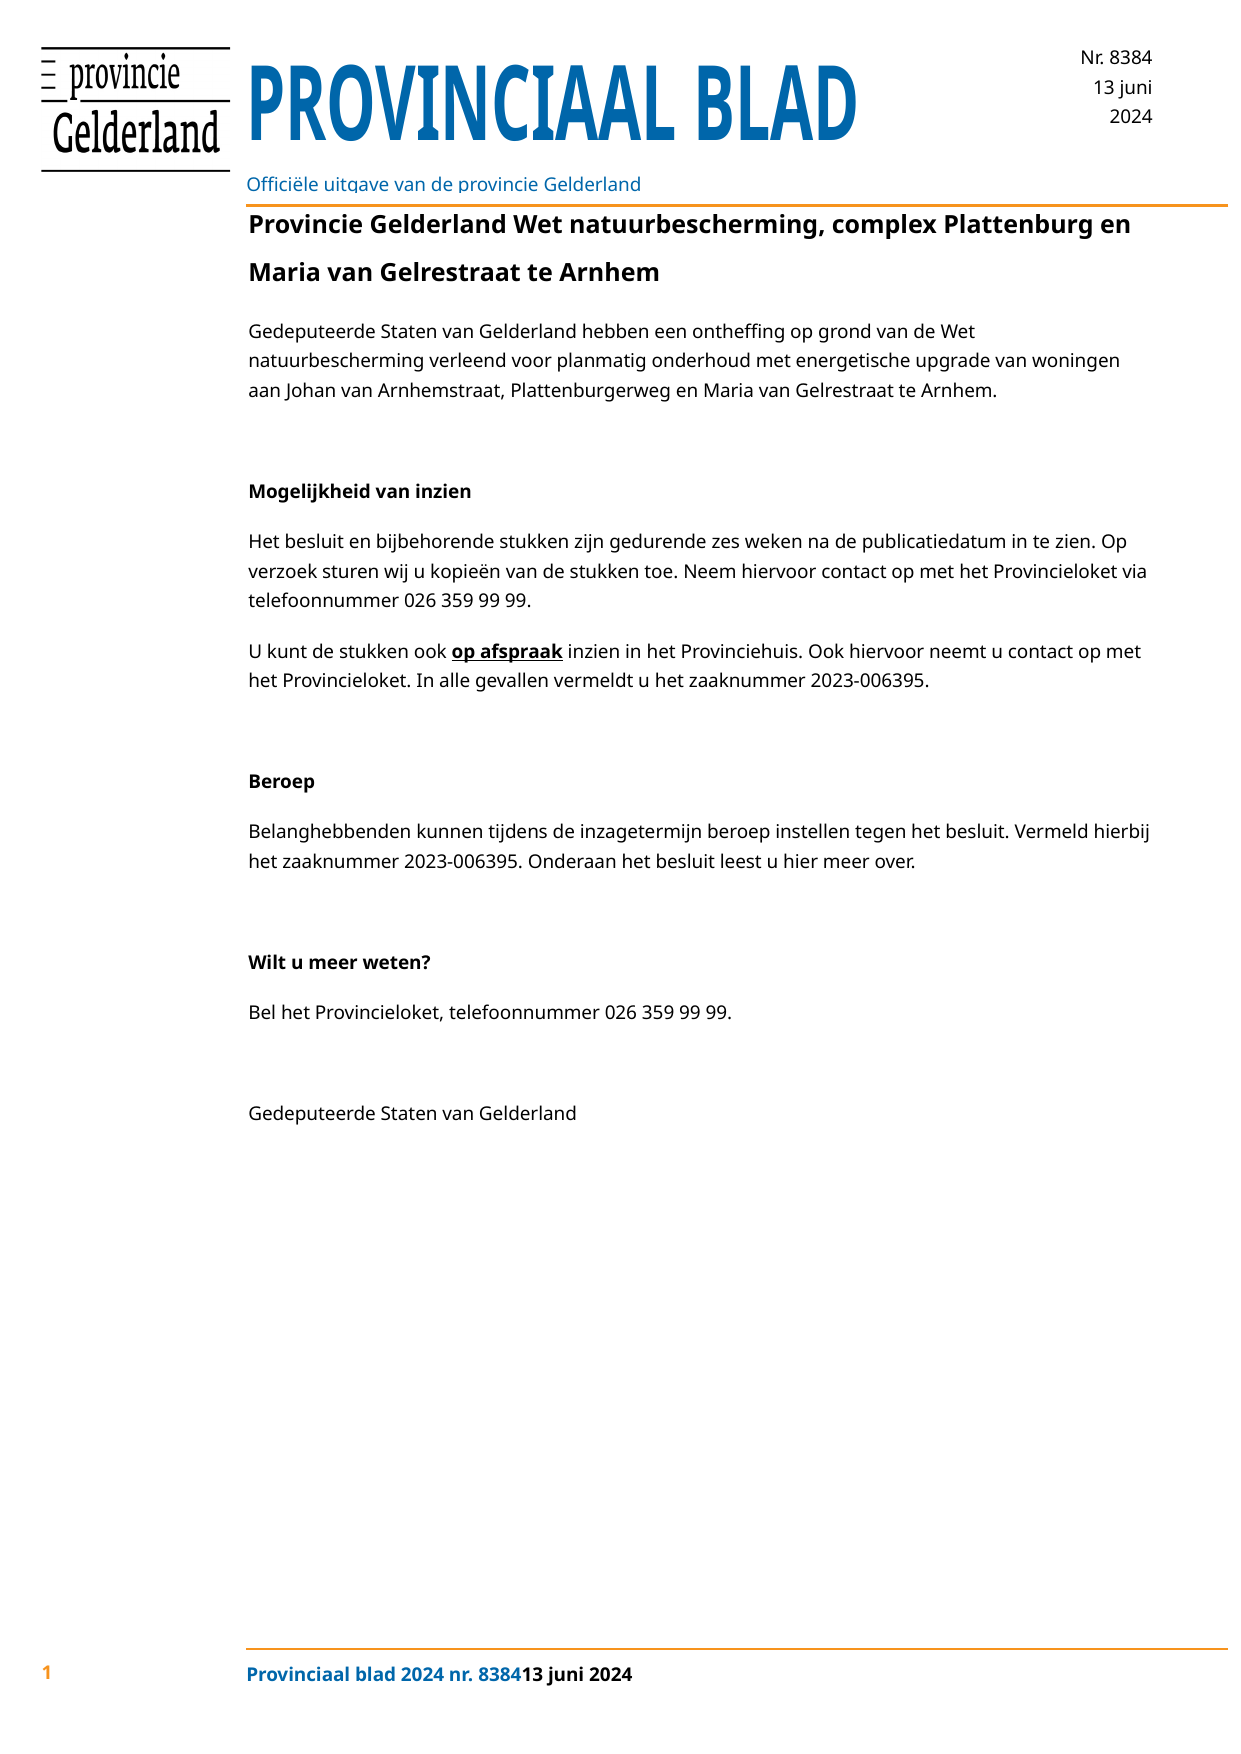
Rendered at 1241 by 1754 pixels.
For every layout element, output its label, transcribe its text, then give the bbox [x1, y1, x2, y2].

text Belanghebbenden kunnen tijdens de inzagetermijn beroep instellen tegen het besluit. Vermeld hierbij het zaaknummer 2023-006395. Onderaan het besluit leest u hier meer over. [248, 819, 1152, 874]
text Het besluit en bijbehorende stukken zijn gedurende zes weken na de publicatiedatum in te zien. Op verzoek sturen wij u kopieën van de stukken toe. Neem hiervoor contact op met het Provincieloket via telefoonnummer 026 359 99 99. [248, 528, 1152, 613]
picture [41, 47, 231, 172]
text Beroep [248, 768, 1152, 794]
text Bel het Provincieloket, telefoonnummer 026 359 99 99. [248, 999, 1152, 1025]
text Wilt u meer weten? [248, 949, 1152, 975]
text Mogelijkheid van inzien [248, 478, 1152, 504]
text Gedeputeerde Staten van Gelderland [248, 1100, 1152, 1126]
text Provincie Gelderland Wet natuurbescherming, complex Plattenburg en Maria van Gelrestraat te Arnhem [248, 207, 1152, 288]
text U kunt de stukken ook op afspraak inzien in het Provinciehuis. Ook hiervoor neemt u contact op met het Provincieloket. In alle gevallen vermeldt u het zaaknummer 2023-006395. [248, 638, 1152, 693]
text Gedeputeerde Staten van Gelderland hebben een ontheffing op grond van de Wet natuurbescherming verleend voor planmatig onderhoud met energetische upgrade van woningen aan Johan van Arnhemstraat, Plattenburgerweg en Maria van Gelrestraat te Arnhem. [248, 318, 1152, 403]
